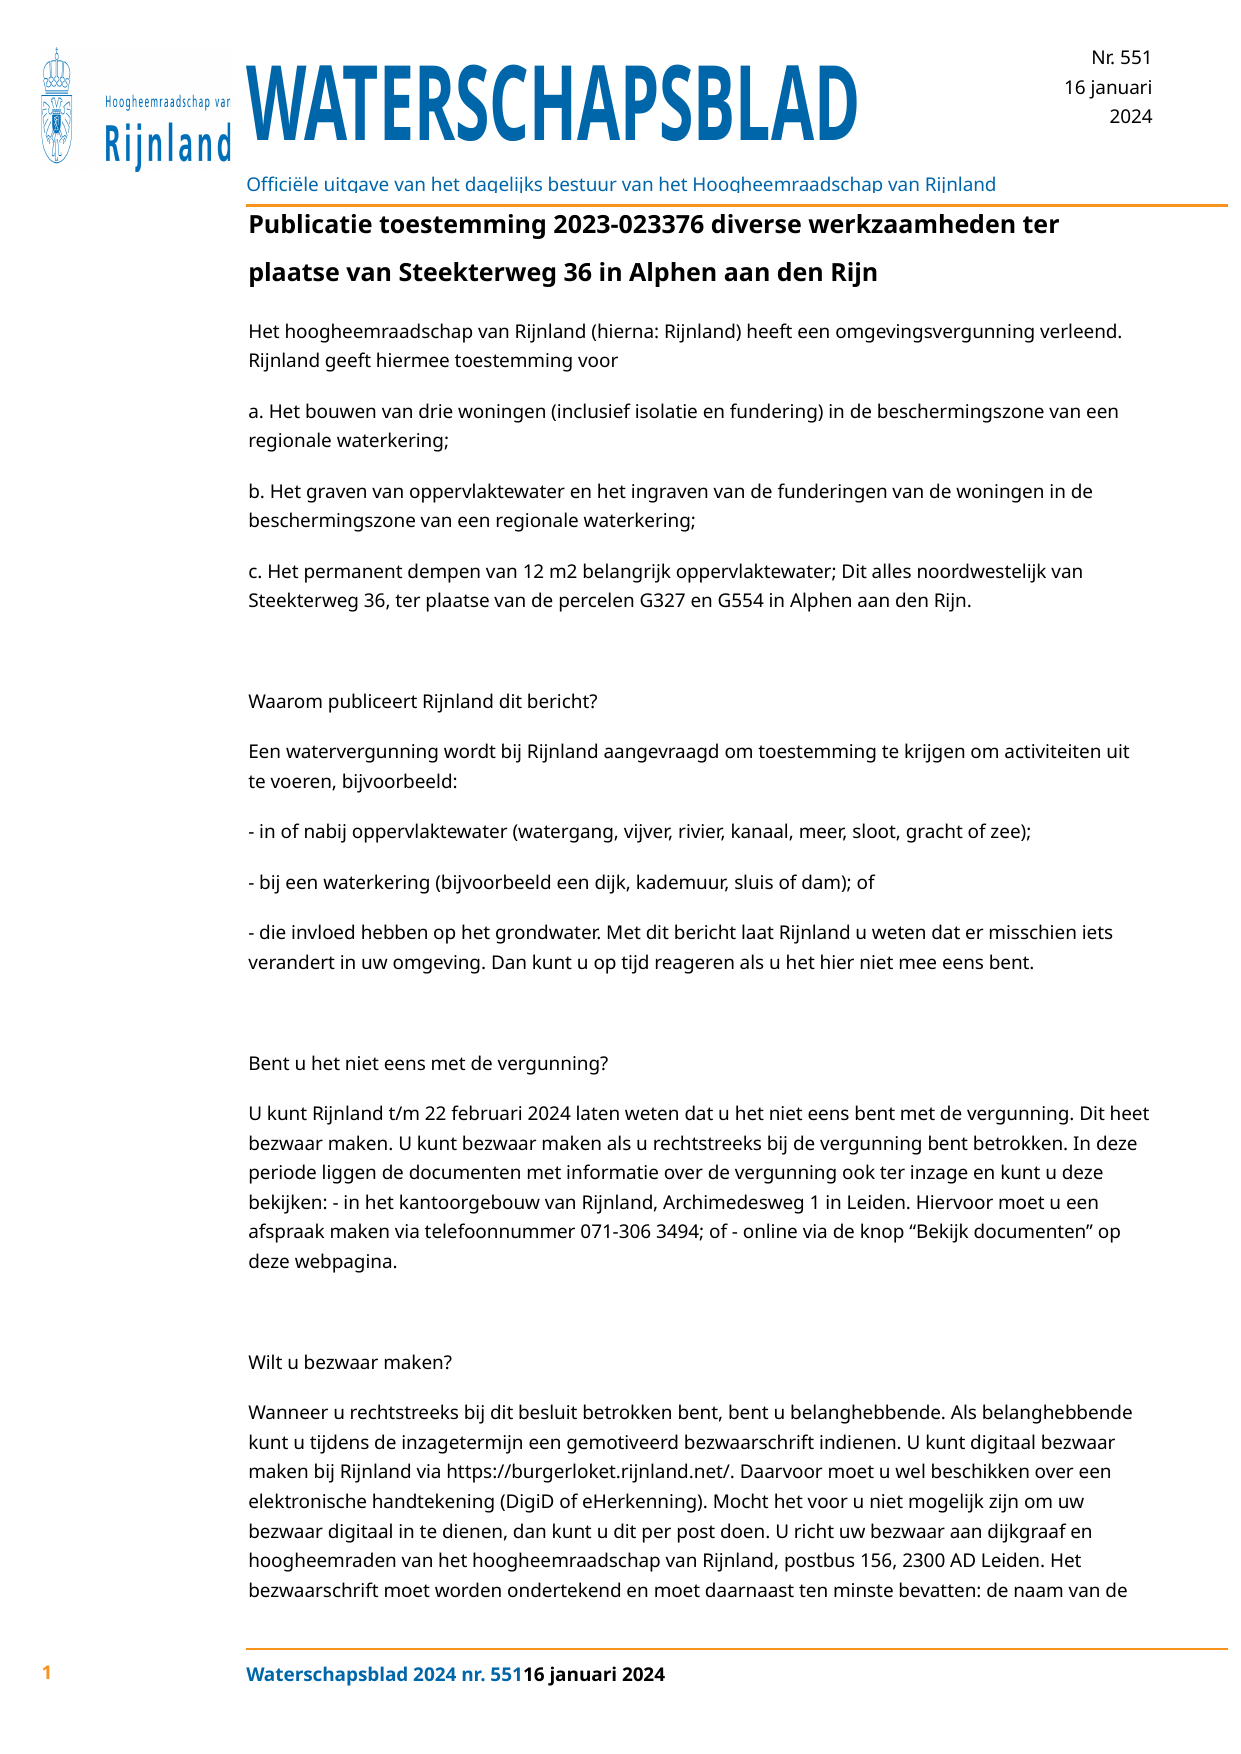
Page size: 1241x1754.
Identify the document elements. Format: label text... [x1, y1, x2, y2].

text b. Het graven van oppervlaktewater en het ingraven van de funderingen van de woningen in de beschermingszone van een regionale waterkering; [248, 478, 1152, 533]
picture [41, 47, 231, 172]
text U kunt Rijnland t/m 22 februari 2024 laten weten dat u het niet eens bent met de vergunning. Dit heet bezwaar maken. U kunt bezwaar maken als u rechtstreeks bij de vergunning bent betrokken. In deze periode liggen de documenten met informatie over de vergunning ook ter inzage en kunt u deze bekijken: - in het kantoorgebouw van Rijnland, Archimedesweg 1 in Leiden. Hiervoor moet u een afspraak maken via telefoonnummer 071-306 3494; of - online via de knop “Bekijk documenten” op deze webpagina. [248, 1100, 1152, 1274]
text Het hoogheemraadschap van Rijnland (hierna: Rijnland) heeft een omgevingsvergunning verleend. Rijnland geeft hiermee toestemming voor [248, 318, 1152, 373]
text Een watervergunning wordt bij Rijnland aangevraagd om toestemming te krijgen om activiteiten uit te voeren, bijvoorbeeld: [248, 739, 1152, 794]
text Wanneer u rechtstreeks bij dit besluit betrokken bent, bent u belanghebbende. Als belanghebbende kunt u tijdens de inzagetermijn een gemotiveerd bezwaarschrift indienen. U kunt digitaal bezwaar maken bij Rijnland via https://burgerloket.rijnland.net/. Daarvoor moet u wel beschikken over een elektronische handtekening (DigiD of eHerkenning). Mocht het voor u niet mogelijk zijn om uw bezwaar digitaal in te dienen, dan kunt u dit per post doen. U richt uw bezwaar aan dijkgraaf en hoogheemraden van het hoogheemraadschap van Rijnland, postbus 156, 2300 AD Leiden. Het bezwaarschrift moet worden ondertekend en moet daarnaast ten minste bevatten: de naam van de [248, 1399, 1152, 1603]
text Wilt u bezwaar maken? [248, 1349, 1152, 1375]
text Bent u het niet eens met de vergunning? [248, 1050, 1152, 1076]
text - in of nabij oppervlaktewater (watergang, vijver, rivier, kanaal, meer, sloot, gracht of zee); [248, 819, 1152, 844]
text Waarom publiceert Rijnland dit bericht? [248, 688, 1152, 714]
text - bij een waterkering (bijvoorbeeld een dijk, kademuur, sluis of dam); of [248, 869, 1152, 895]
text a. Het bouwen van drie woningen (inclusief isolatie en fundering) in de beschermingszone van een regionale waterkering; [248, 398, 1152, 453]
text Publicatie toestemming 2023-023376 diverse werkzaamheden ter plaatse van Steekterweg 36 in Alphen aan den Rijn [248, 207, 1152, 288]
text - die invloed hebben op het grondwater. Met dit bericht laat Rijnland u weten dat er misschien iets verandert in uw omgeving. Dan kunt u op tijd reageren als u het hier niet mee eens bent. [248, 919, 1152, 975]
text c. Het permanent dempen van 12 m2 belangrijk oppervlaktewater; Dit alles noordwestelijk van Steekterweg 36, ter plaatse van de percelen G327 en G554 in Alphen aan den Rijn. [248, 558, 1152, 613]
